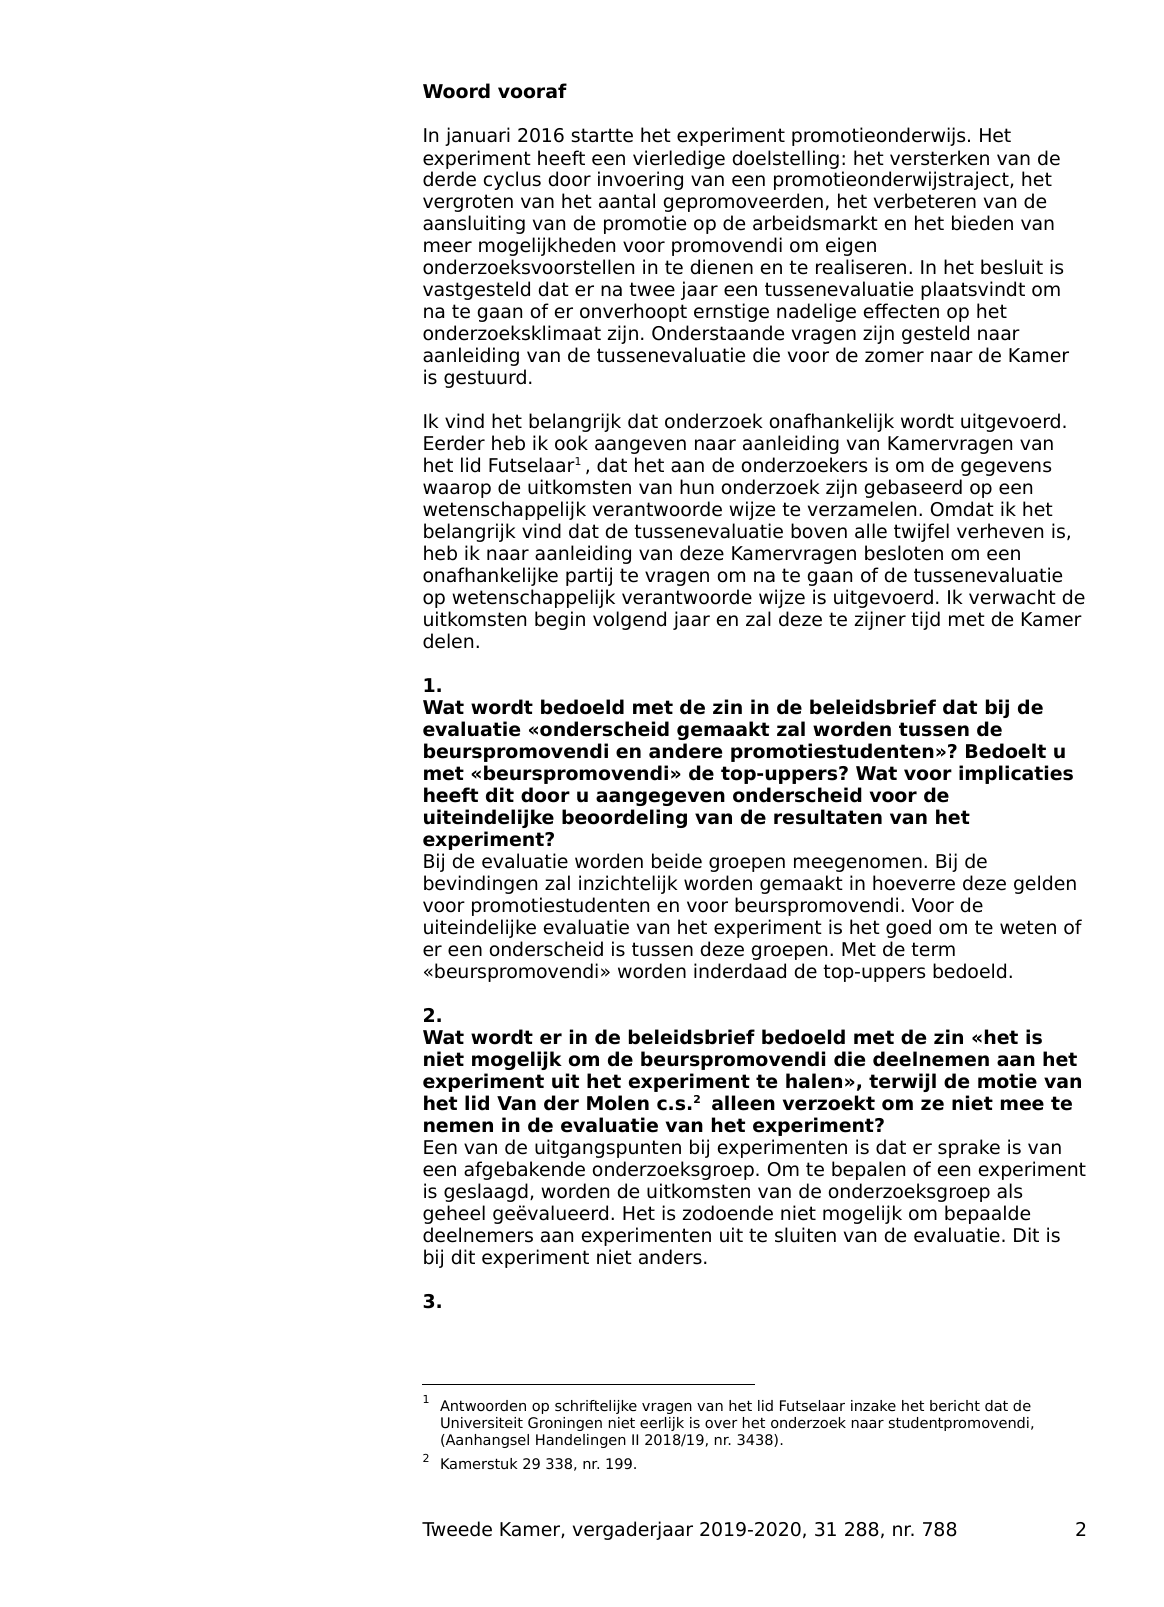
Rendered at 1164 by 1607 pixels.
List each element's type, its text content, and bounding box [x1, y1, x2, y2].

text In januari 2016 startte het experiment promotieonderwijs. Het experiment heeft een vierledige doelstelling: het versterken van de derde cyclus door invoering van een promotieonderwijstraject, het vergroten van het aantal gepromoveerden, het verbeteren van de aansluiting van de promotie op de arbeidsmarkt en het bieden van meer mogelijkheden voor promovendi om eigen onderzoeksvoorstellen in te dienen en te realiseren. In het besluit is vastgesteld dat er na twee jaar een tussenevaluatie plaatsvindt om na te gaan of er onverhoopt ernstige nadelige effecten op het onderzoeksklimaat zijn. Onderstaande vragen zijn gesteld naar aanleiding van de tussenevaluatie die voor de zomer naar de Kamer is gestuurd. [422, 125, 1087, 389]
text 2. [422, 1005, 1087, 1027]
text Antwoorden op schriftelijke vragen van het lid Futselaar inzake het bericht dat de Universiteit Groningen niet eerlijk is over het onderzoek naar studentpromovendi, (Aanhangsel Handelingen II 2018/19, nr. 3438). [422, 1393, 1087, 1449]
subtitle Woord vooraf [422, 81, 1087, 103]
text 3. [422, 1291, 1087, 1313]
text Ik vind het belangrijk dat onderzoek onafhankelijk wordt uitgevoerd. Eerder heb ik ook aangeven naar aanleiding van Kamervragen van het lid Futselaar, dat het aan de onderzoekers is om de gegevens waarop de uitkomsten van hun onderzoek zijn gebaseerd op een wetenschappelijk verantwoorde wijze te verzamelen. Omdat ik het belangrijk vind dat de tussenevaluatie boven alle twijfel verheven is, heb ik naar aanleiding van deze Kamervragen besloten om een onafhankelijke partij te vragen om na te gaan of de tussenevaluatie op wetenschappelijk verantwoorde wijze is uitgevoerd. Ik verwacht de uitkomsten begin volgend jaar en zal deze te zijner tijd met de Kamer delen. [422, 411, 1087, 653]
text 1. [422, 675, 1087, 697]
text Wat wordt er in de beleidsbrief bedoeld met de zin «het is niet mogelijk om de beurspromovendi die deelnemen aan het experiment uit het experiment te halen», terwijl de motie van het lid Van der Molen c.s. alleen verzoekt om ze niet mee te nemen in de evaluatie van het experiment? [422, 1027, 1087, 1137]
text Een van de uitgangspunten bij experimenten is dat er sprake is van een afgebakende onderzoeksgroep. Om te bepalen of een experiment is geslaagd, worden de uitkomsten van de onderzoeksgroep als geheel geëvalueerd. Het is zodoende niet mogelijk om bepaalde deelnemers aan experimenten uit te sluiten van de evaluatie. Dit is bij dit experiment niet anders. [422, 1137, 1087, 1269]
text Kamerstuk 29 338, nr. 199. [422, 1452, 1087, 1474]
text Bij de evaluatie worden beide groepen meegenomen. Bij de bevindingen zal inzichtelijk worden gemaakt in hoeverre deze gelden voor promotiestudenten en voor beurspromovendi. Voor de uiteindelijke evaluatie van het experiment is het goed om te weten of er een onderscheid is tussen deze groepen. Met de term «beurspromovendi» worden inderdaad de top-uppers bedoeld. [422, 851, 1087, 983]
text Wat wordt bedoeld met de zin in de beleidsbrief dat bij de evaluatie «onderscheid gemaakt zal worden tussen de beurspromovendi en andere promotiestudenten»? Bedoelt u met «beurspromovendi» de top-uppers? Wat voor implicaties heeft dit door u aangegeven onderscheid voor de uiteindelijke beoordeling van de resultaten van het experiment? [422, 697, 1087, 851]
